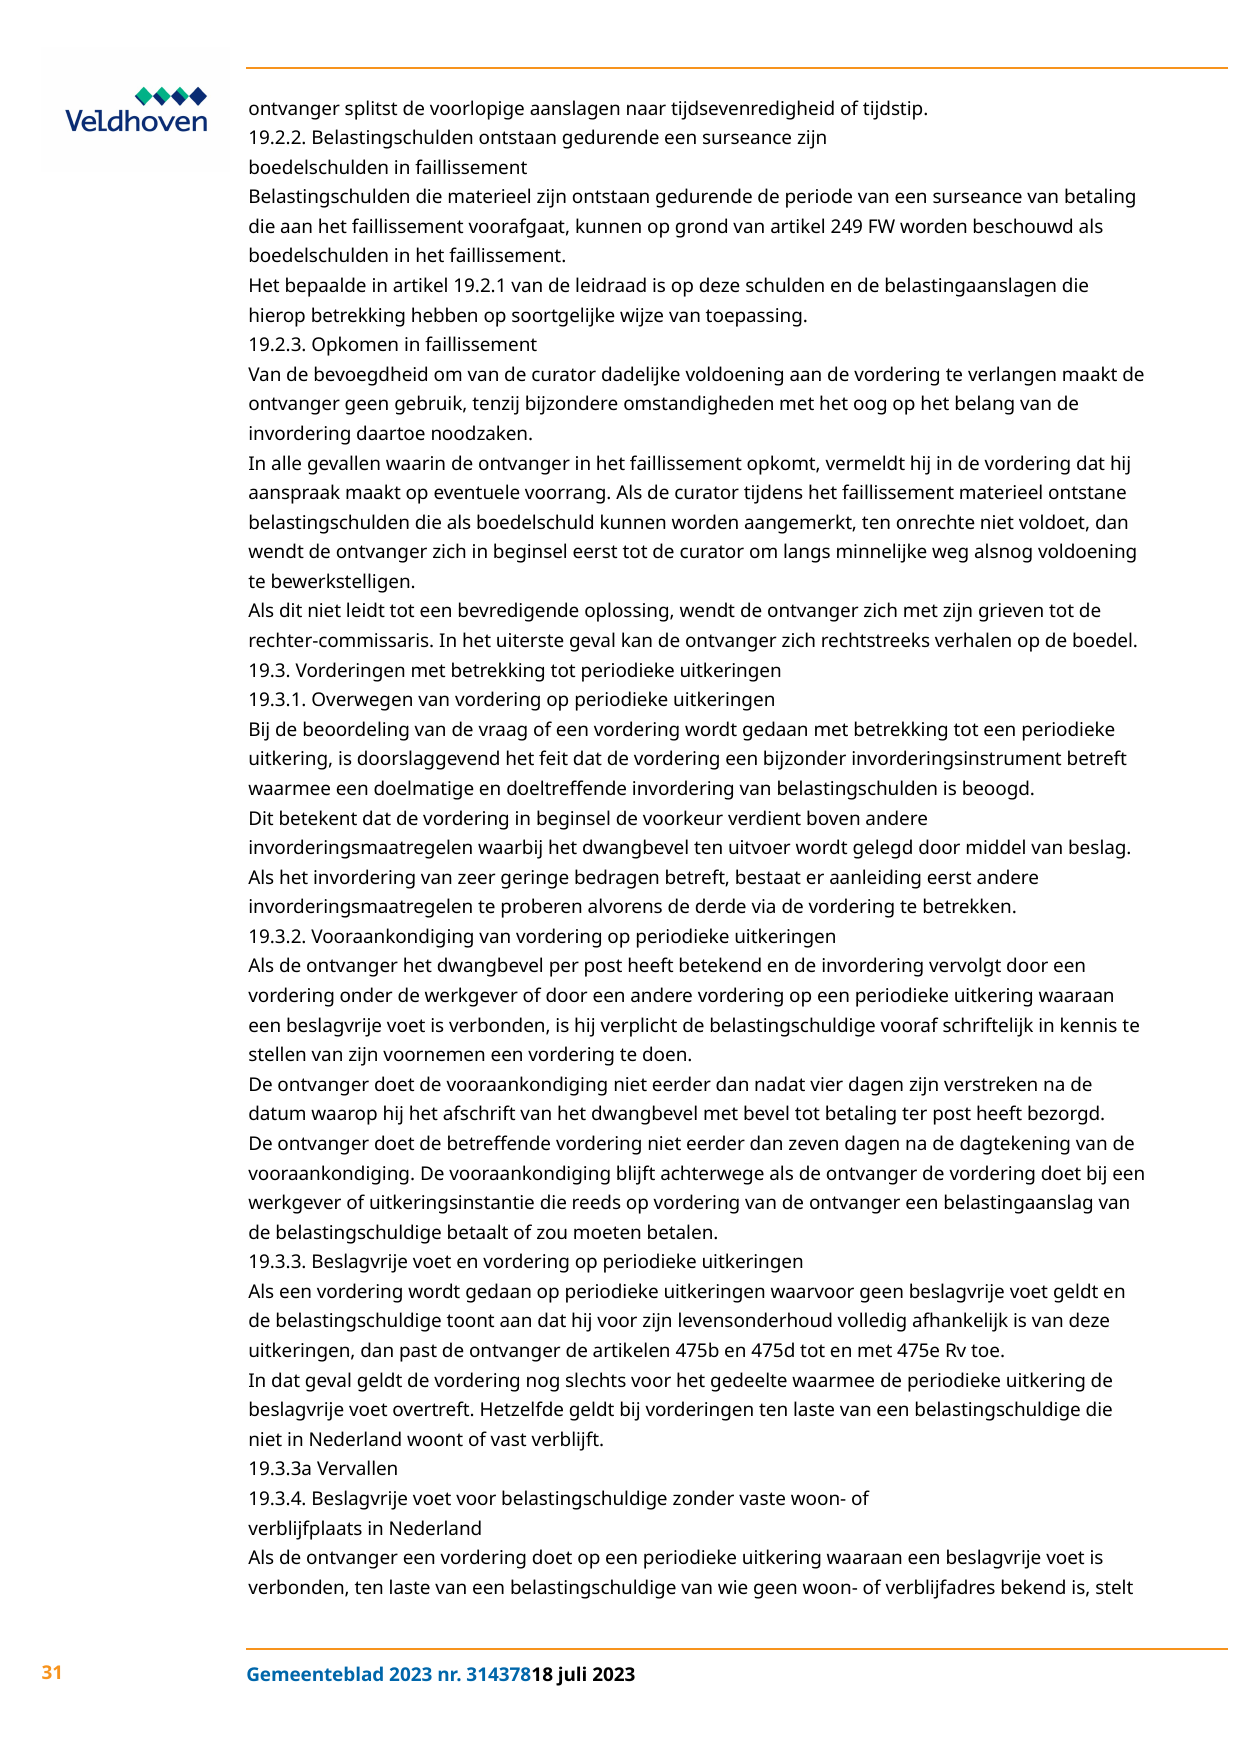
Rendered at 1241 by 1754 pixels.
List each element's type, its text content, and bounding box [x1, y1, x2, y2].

text In alle gevallen waarin de ontvanger in het faillissement opkomt, vermeldt hij in de vordering dat hij aanspraak maakt op eventuele voorrang. Als de curator tijdens het faillissement materieel ontstane belastingschulden die als boedelschuld kunnen worden aangemerkt, ten onrechte niet voldoet, dan wendt de ontvanger zich in beginsel eerst tot de curator om langs minnelijke weg alsnog voldoening te bewerkstelligen. [248, 450, 1152, 594]
text Van de bevoegdheid om van de curator dadelijke voldoening aan de vordering te verlangen maakt de ontvanger geen gebruik, tenzij bijzondere omstandigheden met het oog op het belang van de invordering daartoe noodzaken. [248, 361, 1152, 446]
text 19.3.4. Beslagvrije voet voor belastingschuldige zonder vaste woon- of [248, 1485, 1152, 1511]
picture [41, 47, 231, 172]
text In dat geval geldt de vordering nog slechts voor het gedeelte waarmee de periodieke uitkering de beslagvrije voet overtreft. Hetzelfde geldt bij vorderingen ten laste van een belastingschuldige die niet in Nederland woont of vast verblijft. [248, 1367, 1152, 1452]
text 19.2.3. Opkomen in faillissement [248, 331, 1152, 357]
text 19.3.2. Vooraankondiging van vordering op periodieke uitkeringen [248, 923, 1152, 949]
text 19.3.3. Beslagvrije voet en vordering op periodieke uitkeringen [248, 1248, 1152, 1274]
text 19.3.1. Overwegen van vordering op periodieke uitkeringen [248, 686, 1152, 712]
text Belastingschulden die materieel zijn ontstaan gedurende de periode van een surseance van betaling die aan het faillissement voorafgaat, kunnen op grond van artikel 249 FW worden beschouwd als boedelschulden in het faillissement. [248, 183, 1152, 268]
text De ontvanger doet de betreffende vordering niet eerder dan zeven dagen na de dagtekening van de vooraankondiging. De vooraankondiging blijft achterwege als de ontvanger de vordering doet bij een werkgever of uitkeringsinstantie die reeds op vordering van de ontvanger een belastingaanslag van de belastingschuldige betaalt of zou moeten betalen. [248, 1130, 1152, 1245]
text Als een vordering wordt gedaan op periodieke uitkeringen waarvoor geen beslagvrije voet geldt en de belastingschuldige toont aan dat hij voor zijn levensonderhoud volledig afhankelijk is van deze uitkeringen, dan past de ontvanger de artikelen 475b en 475d tot en met 475e Rv toe. [248, 1278, 1152, 1363]
text Bij de beoordeling van de vraag of een vordering wordt gedaan met betrekking tot een periodieke uitkering, is doorslaggevend het feit dat de vordering een bijzonder invorderingsinstrument betreft waarmee een doelmatige en doeltreffende invordering van belastingschulden is beoogd. [248, 716, 1152, 801]
text Dit betekent dat de vordering in beginsel de voorkeur verdient boven andere invorderingsmaatregelen waarbij het dwangbevel ten uitvoer wordt gelegd door middel van beslag. Als het invordering van zeer geringe bedragen betreft, bestaat er aanleiding eerst andere invorderingsmaatregelen te proberen alvorens de derde via de vordering te betrekken. [248, 805, 1152, 919]
text Als de ontvanger een vordering doet op een periodieke uitkering waaraan een beslagvrije voet is verbonden, ten laste van een belastingschuldige van wie geen woon- of verblijfadres bekend is, stelt [248, 1544, 1152, 1600]
text boedelschulden in faillissement [248, 154, 1152, 180]
text 19.2.2. Belastingschulden ontstaan gedurende een surseance zijn [248, 124, 1152, 150]
text ontvanger splitst de voorlopige aanslagen naar tijdsevenredigheid of tijdstip. [248, 95, 1152, 121]
text Als de ontvanger het dwangbevel per post heeft betekend en de invordering vervolgt door een vordering onder de werkgever of door een andere vordering op een periodieke uitkering waaraan een beslagvrije voet is verbonden, is hij verplicht de belastingschuldige vooraf schriftelijk in kennis te stellen van zijn voornemen een vordering te doen. [248, 953, 1152, 1067]
text 19.3.3a Vervallen [248, 1456, 1152, 1481]
text 19.3. Vorderingen met betrekking tot periodieke uitkeringen [248, 657, 1152, 683]
text Het bepaalde in artikel 19.2.1 van de leidraad is op deze schulden en de belastingaanslagen die hierop betrekking hebben op soortgelijke wijze van toepassing. [248, 272, 1152, 328]
text Als dit niet leidt tot een bevredigende oplossing, wendt de ontvanger zich met zijn grieven tot de rechter-commissaris. In het uiterste geval kan de ontvanger zich rechtstreeks verhalen op de boedel. [248, 598, 1152, 653]
text verblijfplaats in Nederland [248, 1515, 1152, 1541]
text De ontvanger doet de vooraankondiging niet eerder dan nadat vier dagen zijn verstreken na de datum waarop hij het afschrift van het dwangbevel met bevel tot betaling ter post heeft bezorgd. [248, 1071, 1152, 1126]
